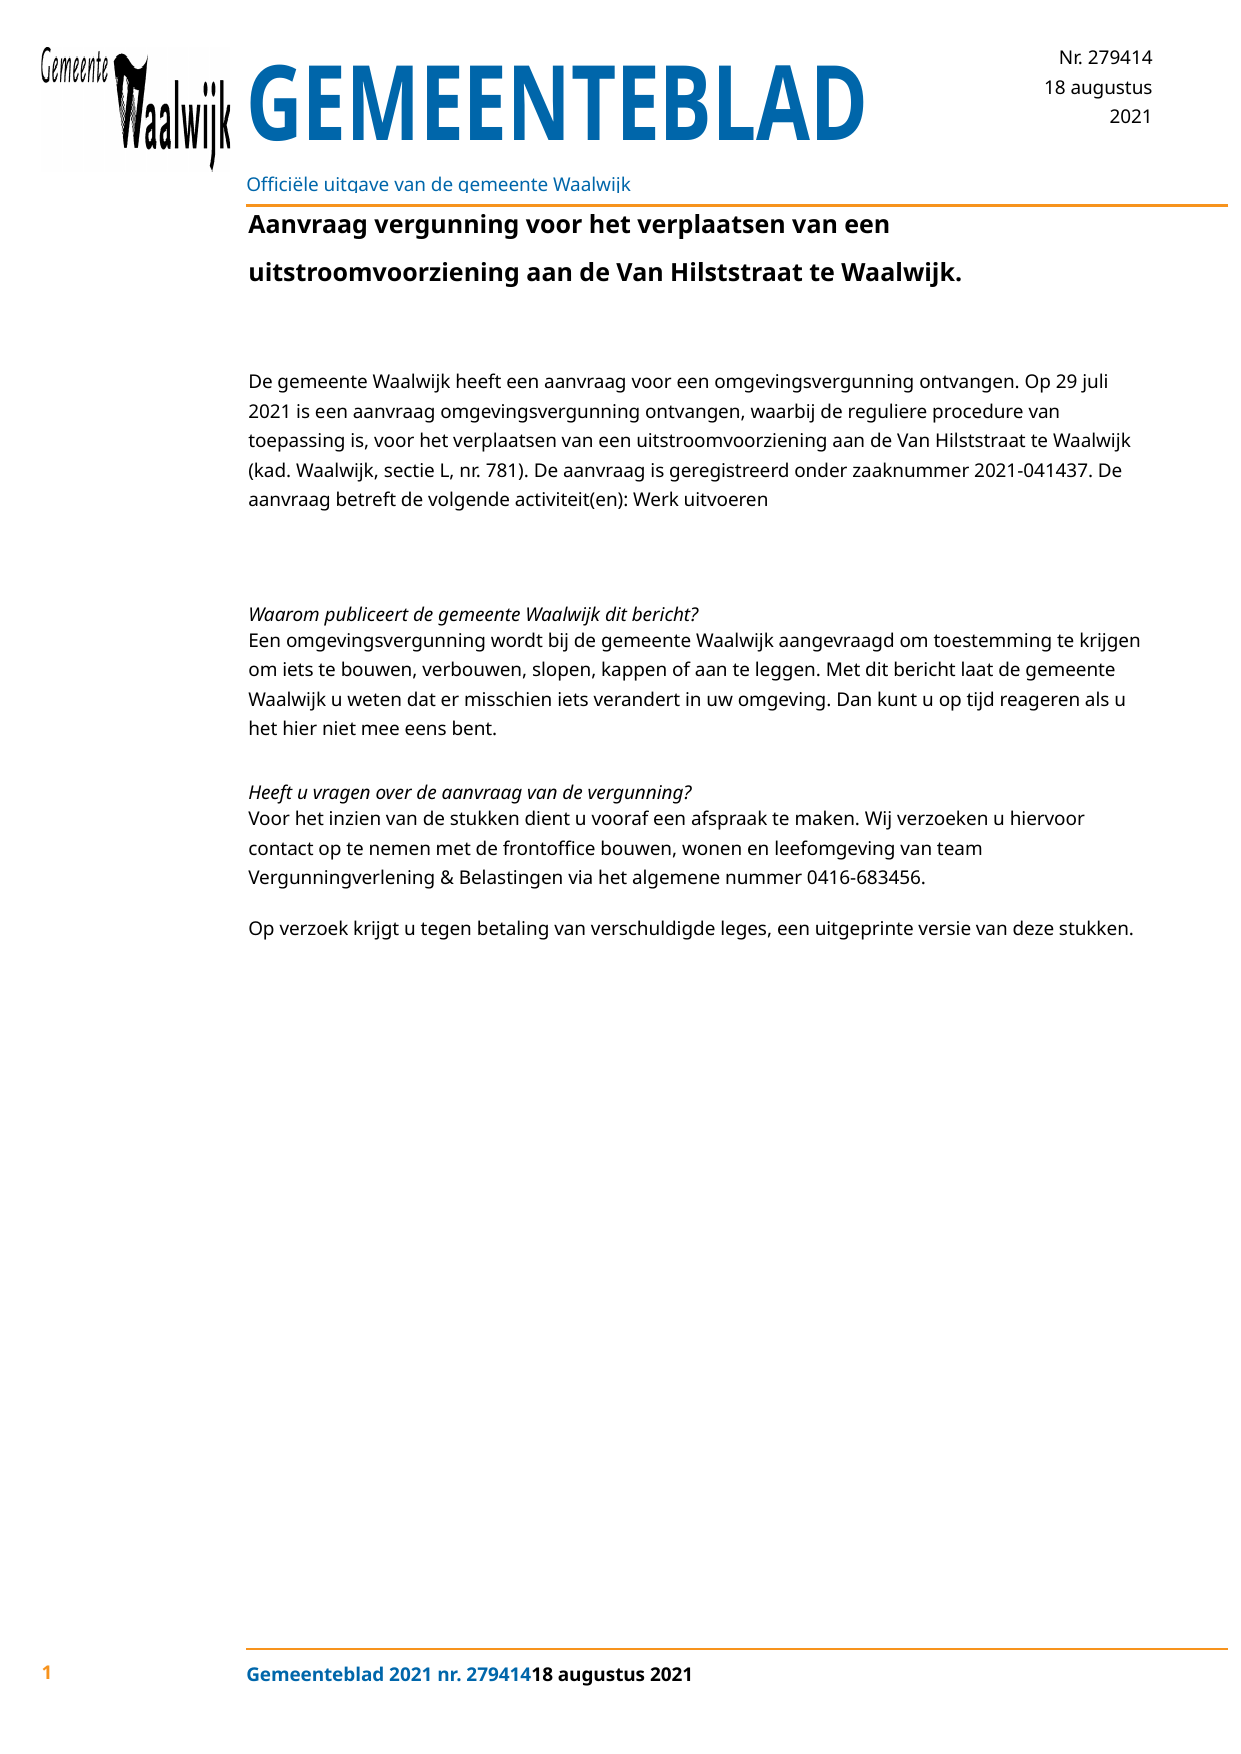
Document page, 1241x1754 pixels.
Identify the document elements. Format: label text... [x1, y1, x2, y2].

text Op verzoek krijgt u tegen betaling van verschuldigde leges, een uitgeprinte versie van deze stukken. [248, 915, 1152, 941]
text Aanvraag vergunning voor het verplaatsen van een uitstroomvoorziening aan de Van Hilststraat te Waalwijk. [248, 207, 1152, 288]
picture [41, 47, 231, 172]
text Een omgevingsvergunning wordt bij de gemeente Waalwijk aangevraagd om toestemming te krijgen om iets te bouwen, verbouwen, slopen, kappen of aan te leggen. Met dit bericht laat de gemeente Waalwijk u weten dat er misschien iets verandert in uw omgeving. Dan kunt u op tijd reageren als u het hier niet mee eens bent. [248, 627, 1152, 741]
text Waarom publiceert de gemeente Waalwijk dit bericht? [248, 601, 1152, 627]
text De gemeente Waalwijk heeft een aanvraag voor een omgevingsvergunning ontvangen. Op 29 juli 2021 is een aanvraag omgevingsvergunning ontvangen, waarbij de reguliere procedure van toepassing is, voor het verplaatsen van een uitstroomvoorziening aan de Van Hilststraat te Waalwijk (kad. Waalwijk, sectie L, nr. 781). De aanvraag is geregistreerd onder zaaknummer 2021-041437. De aanvraag betreft de volgende activiteit(en): Werk uitvoeren [248, 368, 1152, 512]
text Heeft u vragen over de aanvraag van de vergunning? [248, 779, 1152, 805]
text Voor het inzien van de stukken dient u vooraf een afspraak te maken. Wij verzoeken u hiervoor contact op te nemen met de frontoffice bouwen, wonen en leefomgeving van team Vergunningverlening & Belastingen via het algemene nummer 0416-683456. [248, 805, 1152, 890]
